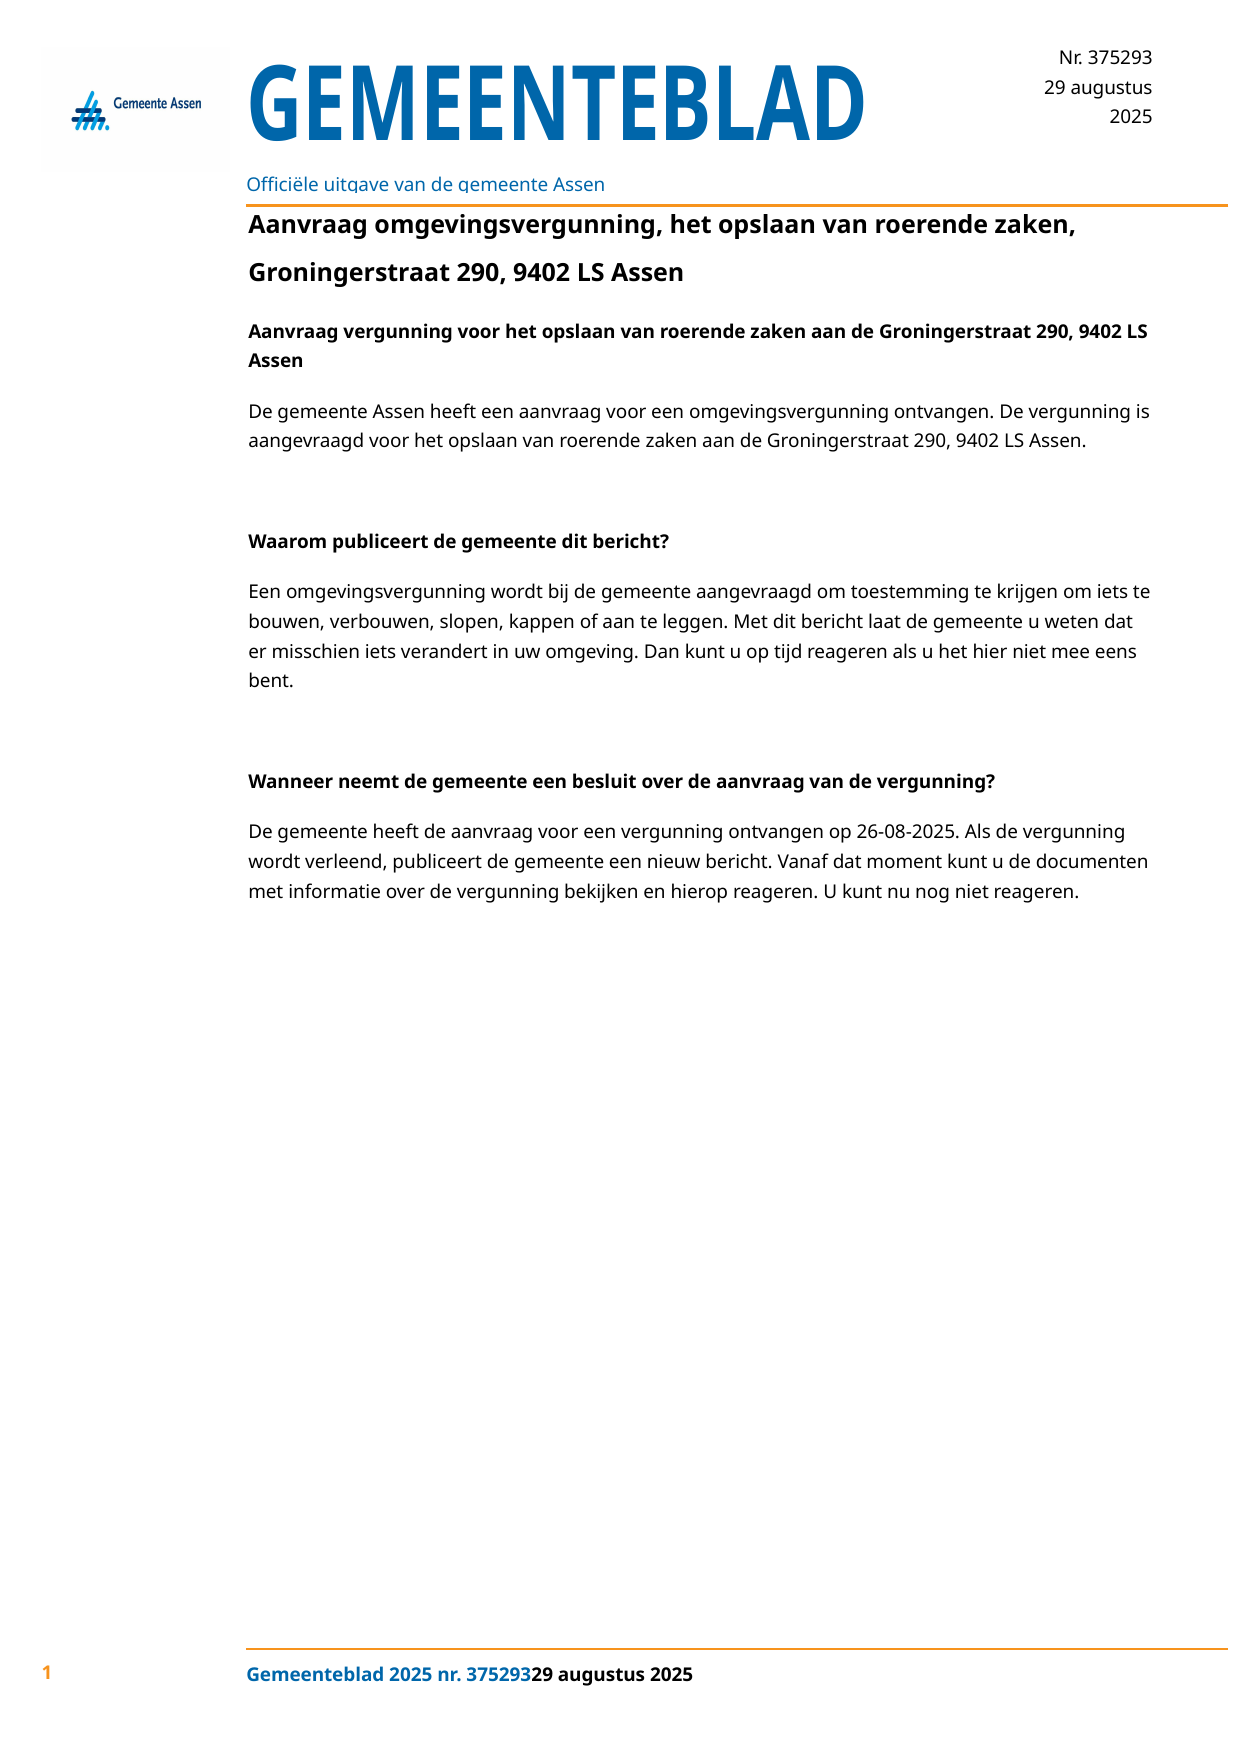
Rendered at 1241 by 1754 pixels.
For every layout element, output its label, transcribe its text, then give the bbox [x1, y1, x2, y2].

text Aanvraag vergunning voor het opslaan van roerende zaken aan de Groningerstraat 290, 9402 LS Assen [248, 318, 1152, 373]
text Wanneer neemt de gemeente een besluit over de aanvraag van de vergunning? [248, 768, 1152, 794]
text Aanvraag omgevingsvergunning, het opslaan van roerende zaken, Groningerstraat 290, 9402 LS Assen [248, 207, 1152, 288]
text De gemeente heeft de aanvraag voor een vergunning ontvangen op 26-08-2025. Als de vergunning wordt verleend, publiceert de gemeente een nieuw bericht. Vanaf dat moment kunt u de documenten met informatie over de vergunning bekijken en hierop reageren. U kunt nu nog niet reageren. [248, 819, 1152, 904]
text Waarom publiceert de gemeente dit bericht? [248, 528, 1152, 554]
text De gemeente Assen heeft een aanvraag voor een omgevingsvergunning ontvangen. De vergunning is aangevraagd voor het opslaan van roerende zaken aan de Groningerstraat 290, 9402 LS Assen. [248, 398, 1152, 453]
picture [41, 47, 231, 172]
text Een omgevingsvergunning wordt bij de gemeente aangevraagd om toestemming te krijgen om iets te bouwen, verbouwen, slopen, kappen of aan te leggen. Met dit bericht laat de gemeente u weten dat er misschien iets verandert in uw omgeving. Dan kunt u op tijd reageren als u het hier niet mee eens bent. [248, 579, 1152, 693]
